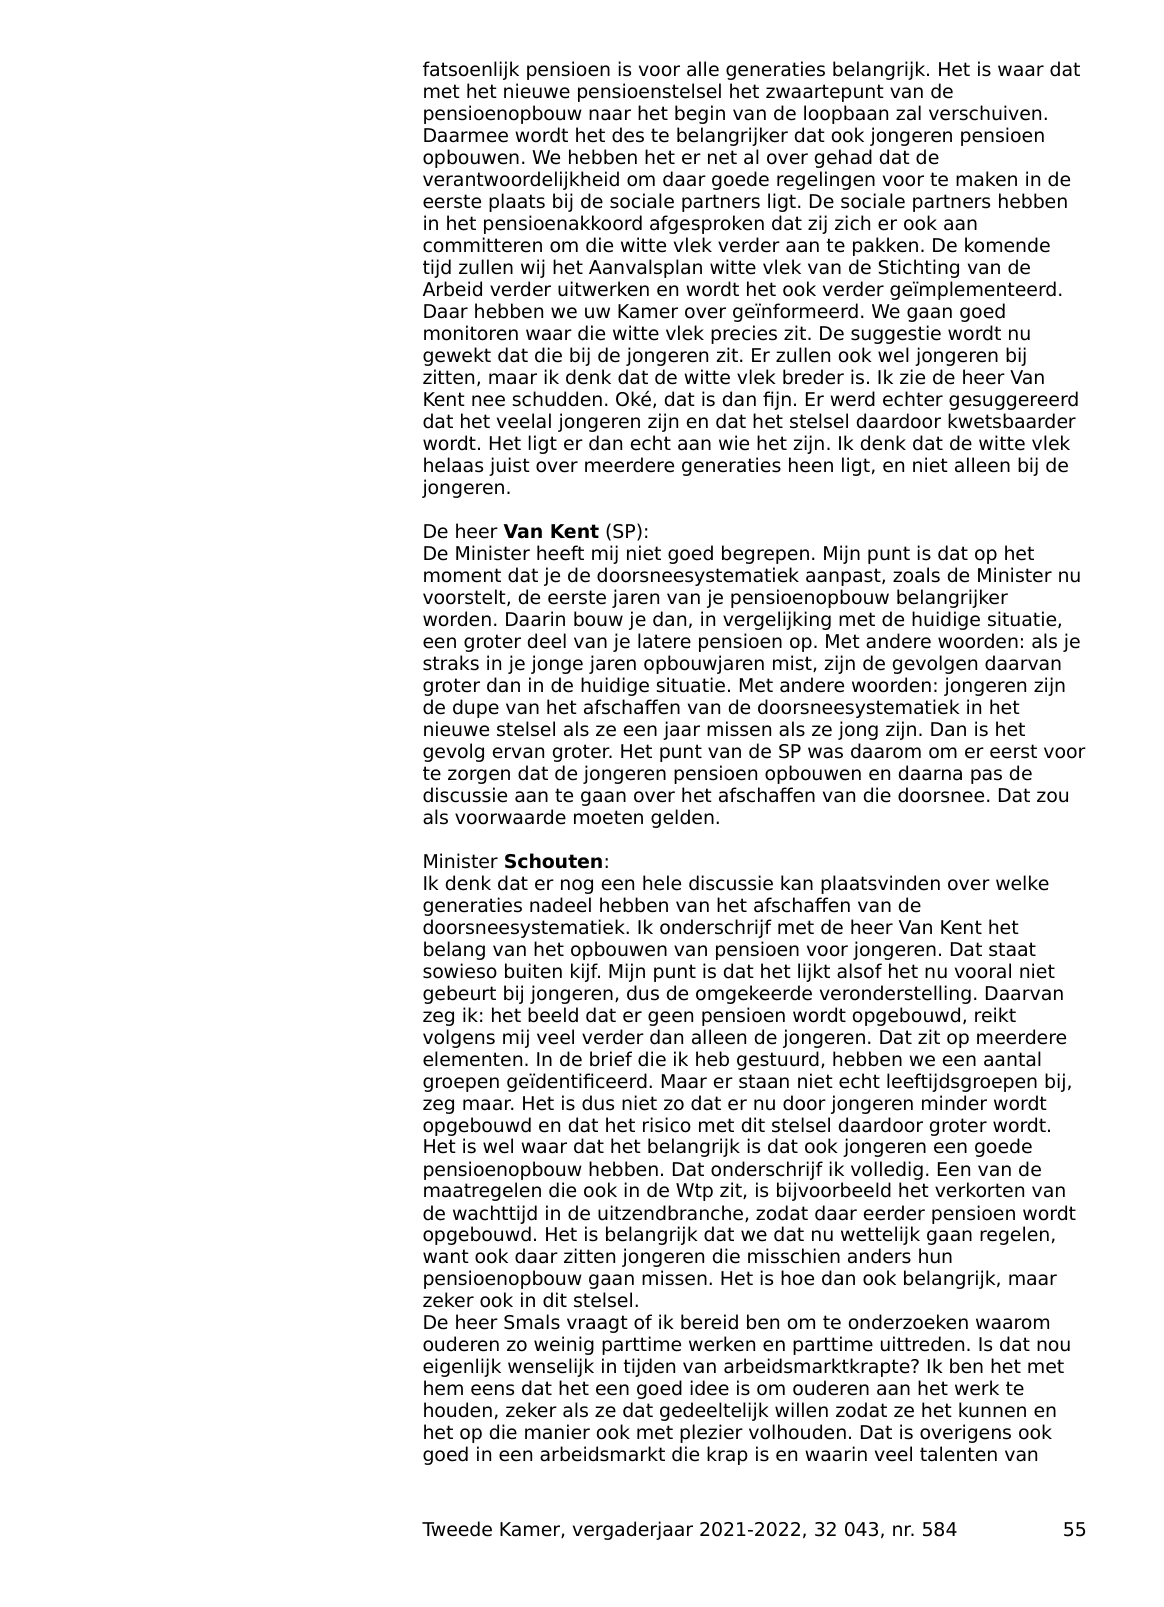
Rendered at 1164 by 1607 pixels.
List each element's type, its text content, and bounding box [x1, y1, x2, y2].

text De Minister heeft mij niet goed begrepen. Mijn punt is dat op het moment dat je de doorsneesystematiek aanpast, zoals de Minister nu voorstelt, de eerste jaren van je pensioenopbouw belangrijker worden. Daarin bouw je dan, in vergelijking met de huidige situatie, een groter deel van je latere pensioen op. Met andere woorden: als je straks in je jonge jaren opbouwjaren mist, zijn de gevolgen daarvan groter dan in de huidige situatie. Met andere woorden: jongeren zijn de dupe van het afschaffen van de doorsneesystematiek in het nieuwe stelsel als ze een jaar missen als ze jong zijn. Dan is het gevolg ervan groter. Het punt van de SP was daarom om er eerst voor te zorgen dat de jongeren pensioen opbouwen en daarna pas de discussie aan te gaan over het afschaffen van die doorsnee. Dat zou als voorwaarde moeten gelden. [422, 543, 1087, 828]
text Ik denk dat er nog een hele discussie kan plaatsvinden over welke generaties nadeel hebben van het afschaffen van de doorsneesystematiek. Ik onderschrijf met de heer Van Kent het belang van het opbouwen van pensioen voor jongeren. Dat staat sowieso buiten kijf. Mijn punt is dat het lijkt alsof het nu vooral niet gebeurt bij jongeren, dus de omgekeerde veronderstelling. Daarvan zeg ik: het beeld dat er geen pensioen wordt opgebouwd, reikt volgens mij veel verder dan alleen de jongeren. Dat zit op meerdere elementen. In de brief die ik heb gestuurd, hebben we een aantal groepen geïdentificeerd. Maar er staan niet echt leeftijdsgroepen bij, zeg maar. Het is dus niet zo dat er nu door jongeren minder wordt opgebouwd en dat het risico met dit stelsel daardoor groter wordt. Het is wel waar dat het belangrijk is dat ook jongeren een goede pensioenopbouw hebben. Dat onderschrijf ik volledig. Een van de maatregelen die ook in de Wtp zit, is bijvoorbeeld het verkorten van de wachttijd in de uitzendbranche, zodat daar eerder pensioen wordt opgebouwd. Het is belangrijk dat we dat nu wettelijk gaan regelen, want ook daar zitten jongeren die misschien anders hun pensioenopbouw gaan missen. Het is hoe dan ook belangrijk, maar zeker ook in dit stelsel. [422, 873, 1087, 1312]
text De heer Smals vraagt of ik bereid ben om te onderzoeken waarom ouderen zo weinig parttime werken en parttime uittreden. Is dat nou eigenlijk wenselijk in tijden van arbeidsmarktkrapte? Ik ben het met hem eens dat het een goed idee is om ouderen aan het werk te houden, zeker als ze dat gedeeltelijk willen zodat ze het kunnen en het op die manier ook met plezier volhouden. Dat is overigens ook goed in een arbeidsmarkt die krap is en waarin veel talenten van [422, 1312, 1087, 1466]
text fatsoenlijk pensioen is voor alle generaties belangrijk. Het is waar dat met het nieuwe pensioenstelsel het zwaartepunt van de pensioenopbouw naar het begin van de loopbaan zal verschuiven. Daarmee wordt het des te belangrijker dat ook jongeren pensioen opbouwen. We hebben het er net al over gehad dat de verantwoordelijkheid om daar goede regelingen voor te maken in de eerste plaats bij de sociale partners ligt. De sociale partners hebben in het pensioenakkoord afgesproken dat zij zich er ook aan committeren om die witte vlek verder aan te pakken. De komende tijd zullen wij het Aanvalsplan witte vlek van de Stichting van de Arbeid verder uitwerken en wordt het ook verder geïmplementeerd. Daar hebben we uw Kamer over geïnformeerd. We gaan goed monitoren waar die witte vlek precies zit. De suggestie wordt nu gewekt dat die bij de jongeren zit. Er zullen ook wel jongeren bij zitten, maar ik denk dat de witte vlek breder is. Ik zie de heer Van Kent nee schudden. Oké, dat is dan fijn. Er werd echter gesuggereerd dat het veelal jongeren zijn en dat het stelsel daardoor kwetsbaarder wordt. Het ligt er dan echt aan wie het zijn. Ik denk dat de witte vlek helaas juist over meerdere generaties heen ligt, en niet alleen bij de jongeren. [422, 59, 1087, 499]
text Minister Schouten: [422, 851, 1087, 873]
text De heer Van Kent (SP): [422, 521, 1087, 543]
